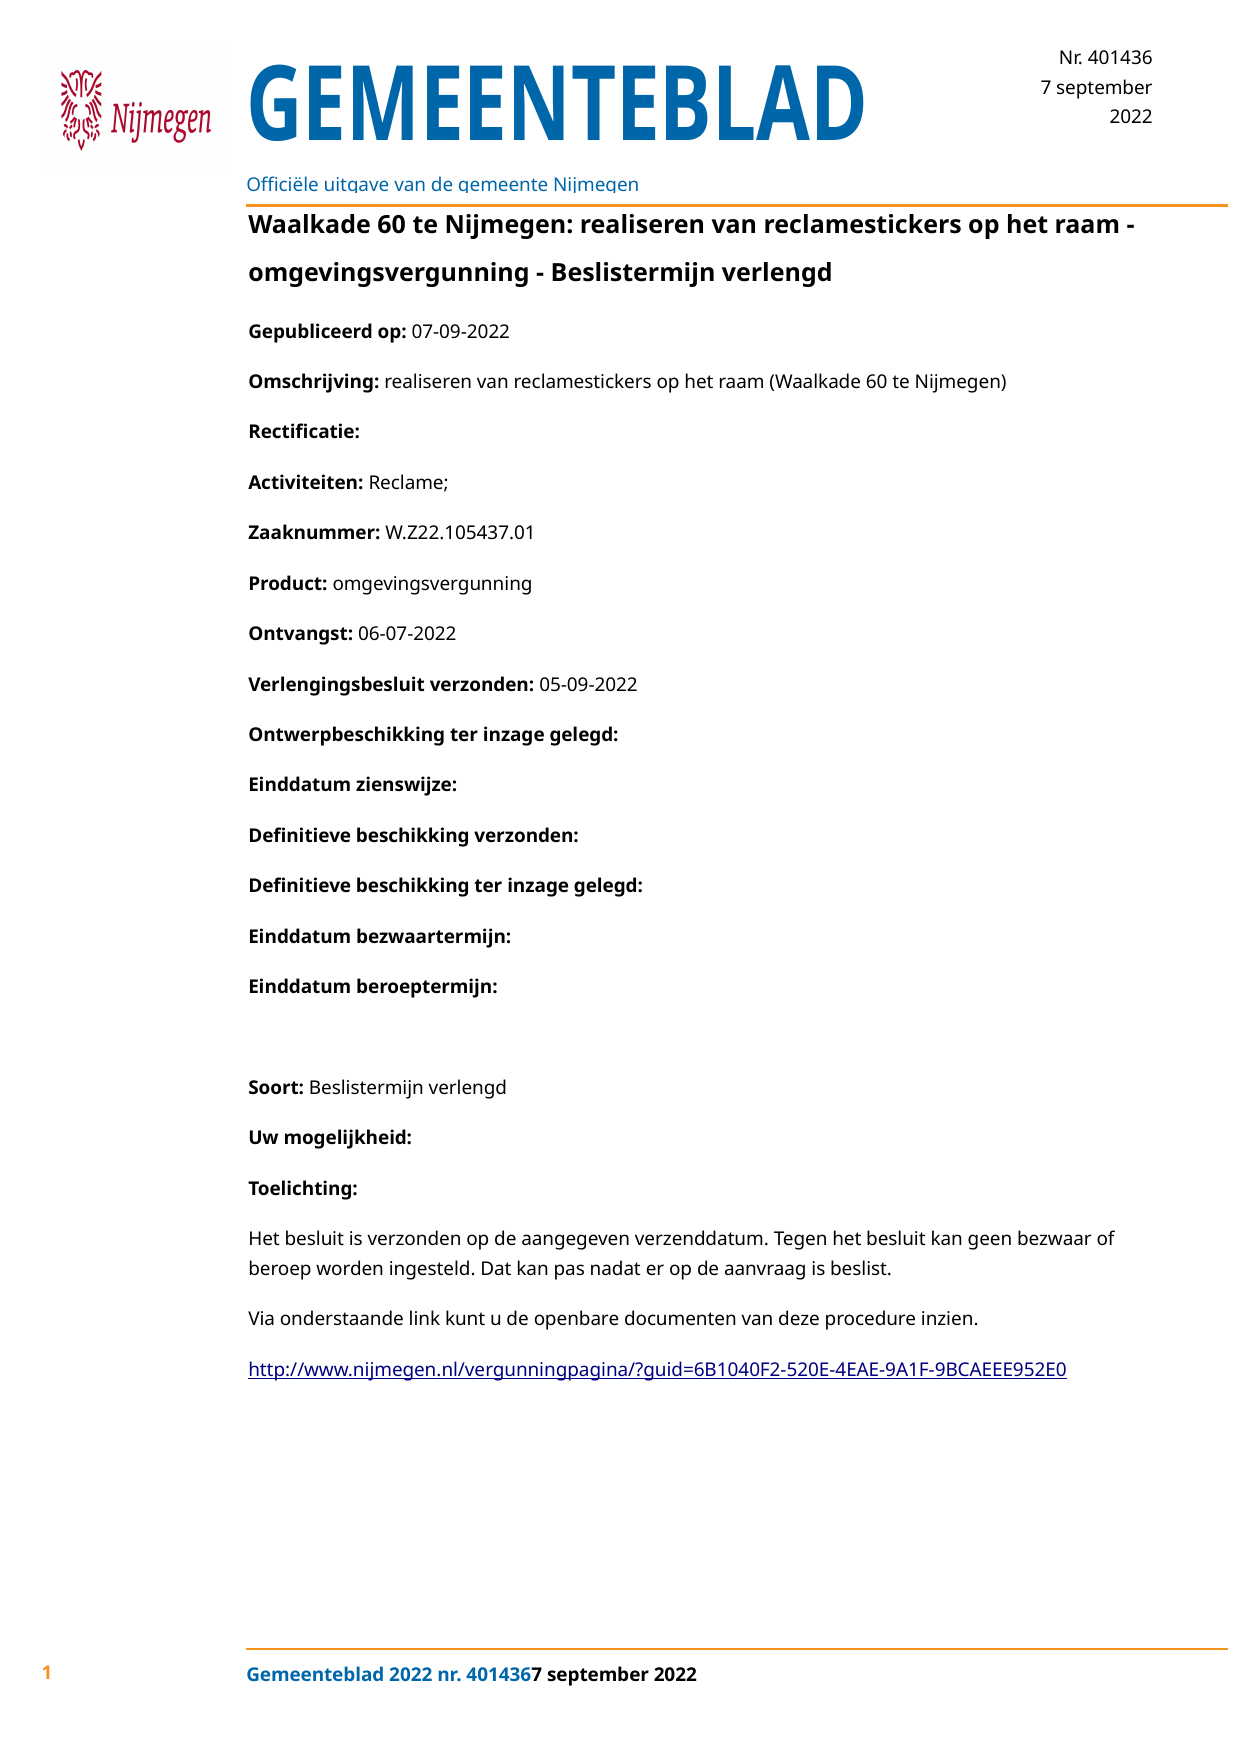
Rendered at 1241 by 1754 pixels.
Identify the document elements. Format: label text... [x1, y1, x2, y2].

text Product: omgevingsvergunning [248, 570, 1152, 596]
text Rectificatie: [248, 419, 1152, 444]
text Het besluit is verzonden op de aangegeven verzenddatum. Tegen het besluit kan geen bezwaar of beroep worden ingesteld. Dat kan pas nadat er op de aanvraag is beslist. [248, 1225, 1152, 1281]
text Toelichting: [248, 1175, 1152, 1201]
text Definitieve beschikking ter inzage gelegd: [248, 872, 1152, 898]
text Omschrijving: realiseren van reclamestickers op het raam (Waalkade 60 te Nijmegen) [248, 368, 1152, 394]
text Via onderstaande link kunt u de openbare documenten van deze procedure inzien. [248, 1305, 1152, 1331]
text Soort: Beslistermijn verlengd [248, 1074, 1152, 1100]
text Waalkade 60 te Nijmegen: realiseren van reclamestickers op het raam - omgevingsvergunning - Beslistermijn verlengd [248, 207, 1152, 288]
text Activiteiten: Reclame; [248, 469, 1152, 495]
text Uw mogelijkheid: [248, 1124, 1152, 1150]
text Zaaknummer: W.Z22.105437.01 [248, 519, 1152, 545]
text Einddatum beroeptermijn: [248, 973, 1152, 999]
text Einddatum bezwaartermijn: [248, 923, 1152, 949]
text http://www.nijmegen.nl/vergunningpagina/?guid=6B1040F2-520E-4EAE-9A1F-9BCAEEE952E0 [248, 1356, 1152, 1382]
text Gepubliceerd op: 07-09-2022 [248, 318, 1152, 344]
text Einddatum zienswijze: [248, 772, 1152, 797]
text Definitieve beschikking verzonden: [248, 822, 1152, 848]
text Ontwerpbeschikking ter inzage gelegd: [248, 721, 1152, 747]
text Verlengingsbesluit verzonden: 05-09-2022 [248, 671, 1152, 697]
picture [41, 47, 231, 172]
text Ontvangst: 06-07-2022 [248, 620, 1152, 646]
